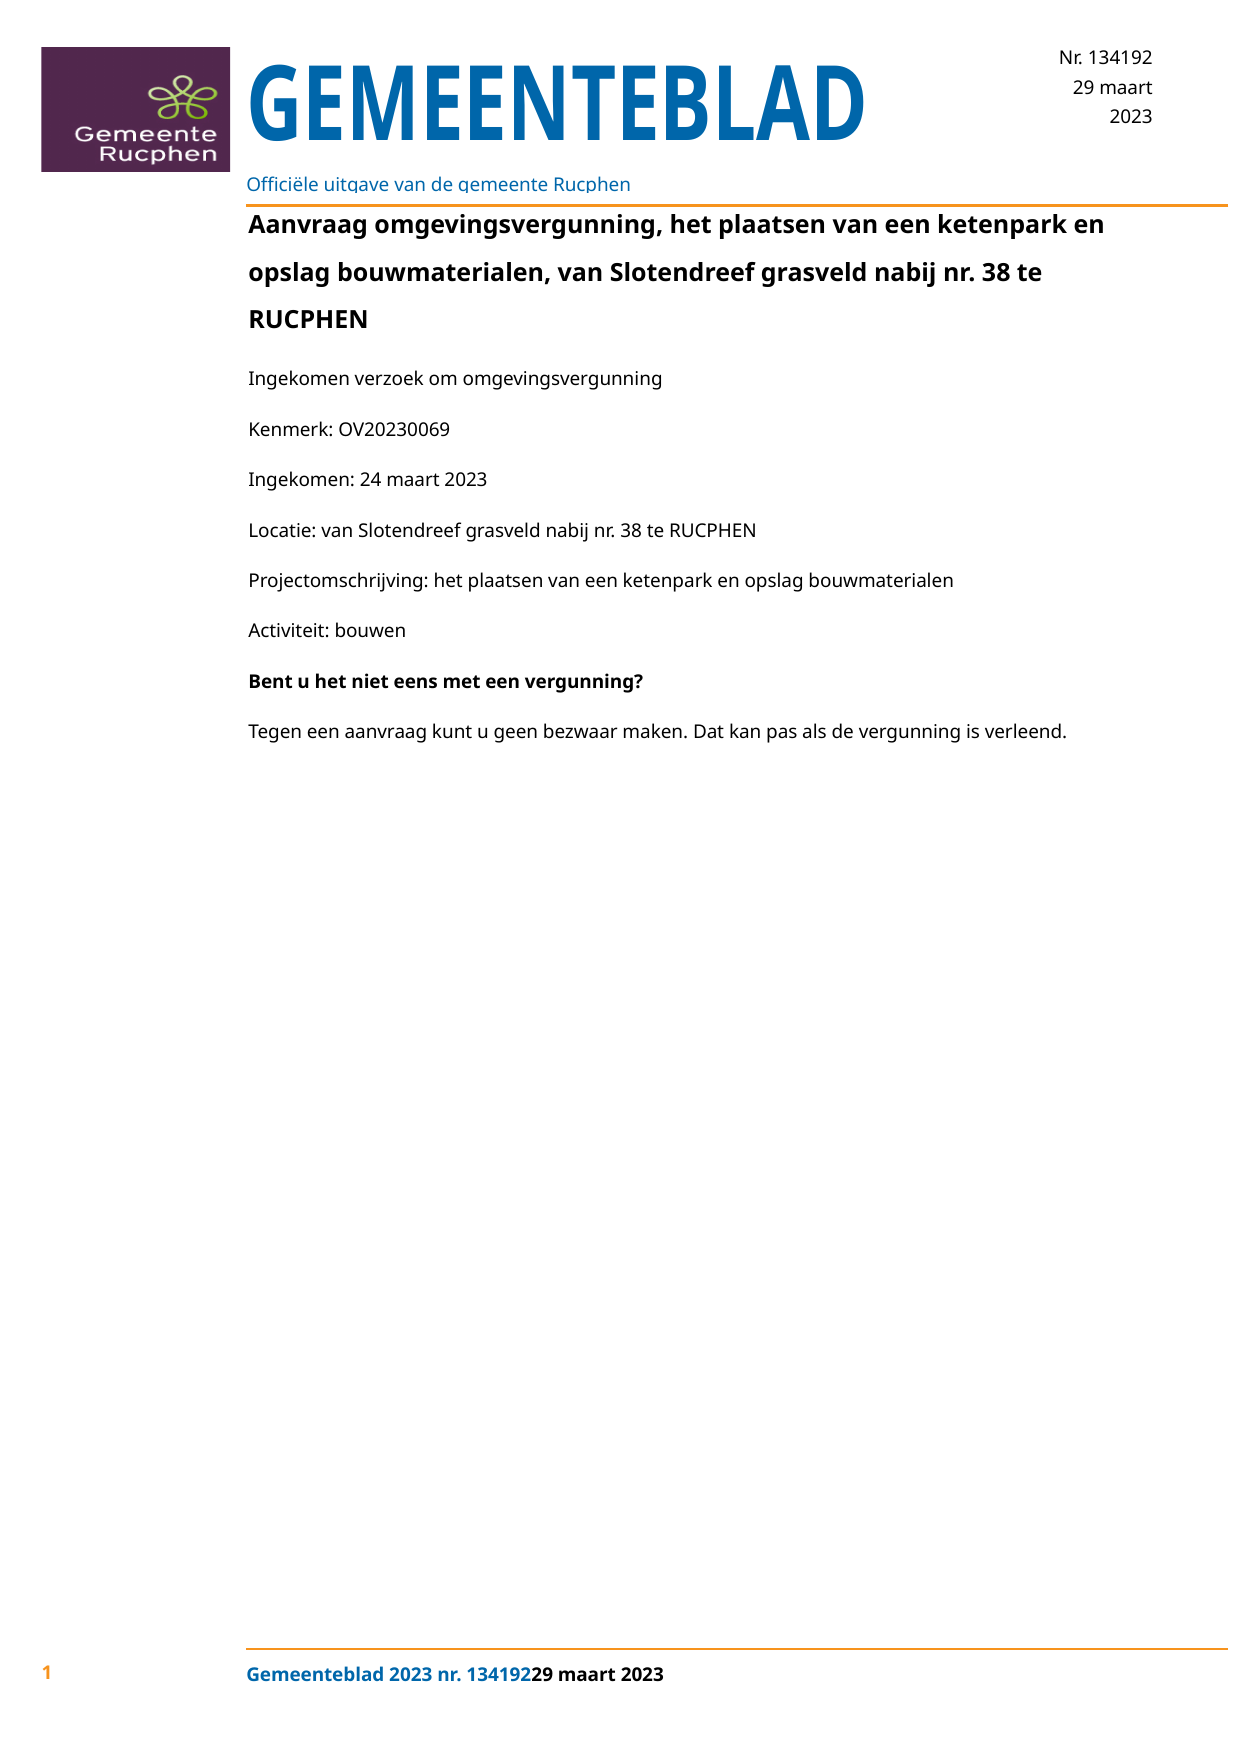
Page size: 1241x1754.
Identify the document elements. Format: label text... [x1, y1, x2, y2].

text Locatie: van Slotendreef grasveld nabij nr. 38 te RUCPHEN [248, 517, 1152, 542]
text Kenmerk: OV20230069 [248, 416, 1152, 442]
text Bent u het niet eens met een vergunning? [248, 668, 1152, 694]
text Ingekomen: 24 maart 2023 [248, 466, 1152, 492]
text Tegen een aanvraag kunt u geen bezwaar maken. Dat kan pas als de vergunning is verleend. [248, 718, 1152, 744]
text Aanvraag omgevingsvergunning, het plaatsen van een ketenpark en opslag bouwmaterialen, van Slotendreef grasveld nabij nr. 38 te RUCPHEN [248, 207, 1152, 336]
picture [41, 47, 231, 172]
text Projectomschrijving: het plaatsen van een ketenpark en opslag bouwmaterialen [248, 567, 1152, 593]
text Ingekomen verzoek om omgevingsvergunning [248, 366, 1152, 391]
text Activiteit: bouwen [248, 618, 1152, 643]
